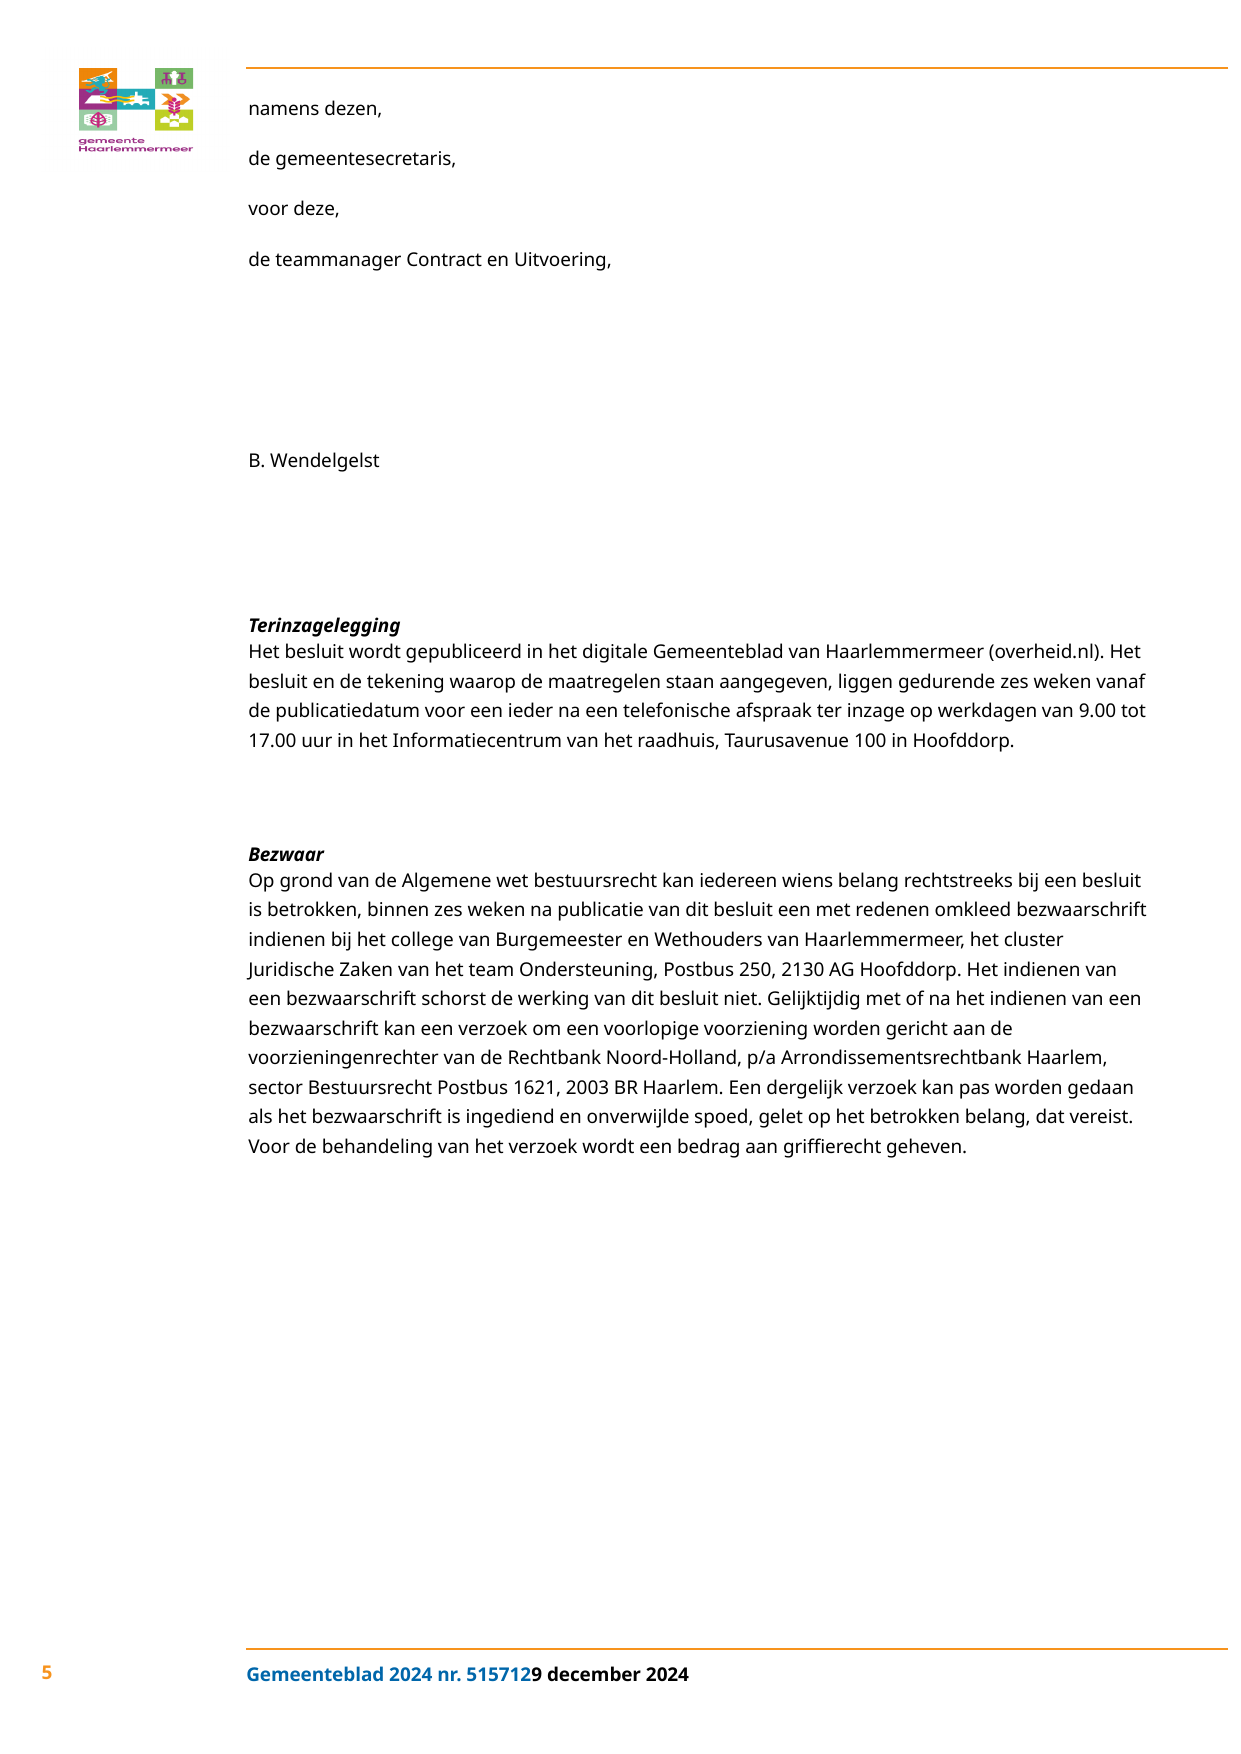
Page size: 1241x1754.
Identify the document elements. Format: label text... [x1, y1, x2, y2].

text Bezwaar [248, 841, 1152, 867]
text voor deze, [248, 196, 1152, 221]
text Terinzagelegging [248, 612, 1152, 638]
text namens dezen, [248, 95, 1152, 121]
text de teammanager Contract en Uitvoering, [248, 246, 1152, 272]
text de gemeentesecretaris, [248, 145, 1152, 171]
text Op grond van de Algemene wet bestuursrecht kan iedereen wiens belang rechtstreeks bij een besluit is betrokken, binnen zes weken na publicatie van dit besluit een met redenen omkleed bezwaarschrift indienen bij het college van Burgemeester en Wethouders van Haarlemmermeer, het cluster Juridische Zaken van het team Ondersteuning, Postbus 250, 2130 AG Hoofddorp. Het indienen van een bezwaarschrift schorst de werking van dit besluit niet. Gelijktijdig met of na het indienen van een bezwaarschrift kan een verzoek om een voorlopige voorziening worden gericht aan de voorzieningenrechter van de Rechtbank Noord-Holland, p/a Arrondissementsrechtbank Haarlem, sector Bestuursrecht Postbus 1621, 2003 BR Haarlem. Een dergelijk verzoek kan pas worden gedaan als het bezwaarschrift is ingediend en onverwijlde spoed, gelet op het betrokken belang, dat vereist. Voor de behandeling van het verzoek wordt een bedrag aan griffierecht geheven. [248, 867, 1152, 1159]
text B. Wendelgelst [248, 448, 1152, 473]
picture [41, 47, 231, 172]
text Het besluit wordt gepubliceerd in het digitale Gemeenteblad van Haarlemmermeer (overheid.nl). Het besluit en de tekening waarop de maatregelen staan aangegeven, liggen gedurende zes weken vanaf de publicatiedatum voor een ieder na een telefonische afspraak ter inzage op werkdagen van 9.00 tot 17.00 uur in het Informatiecentrum van het raadhuis, Taurusavenue 100 in Hoofddorp. [248, 638, 1152, 753]
